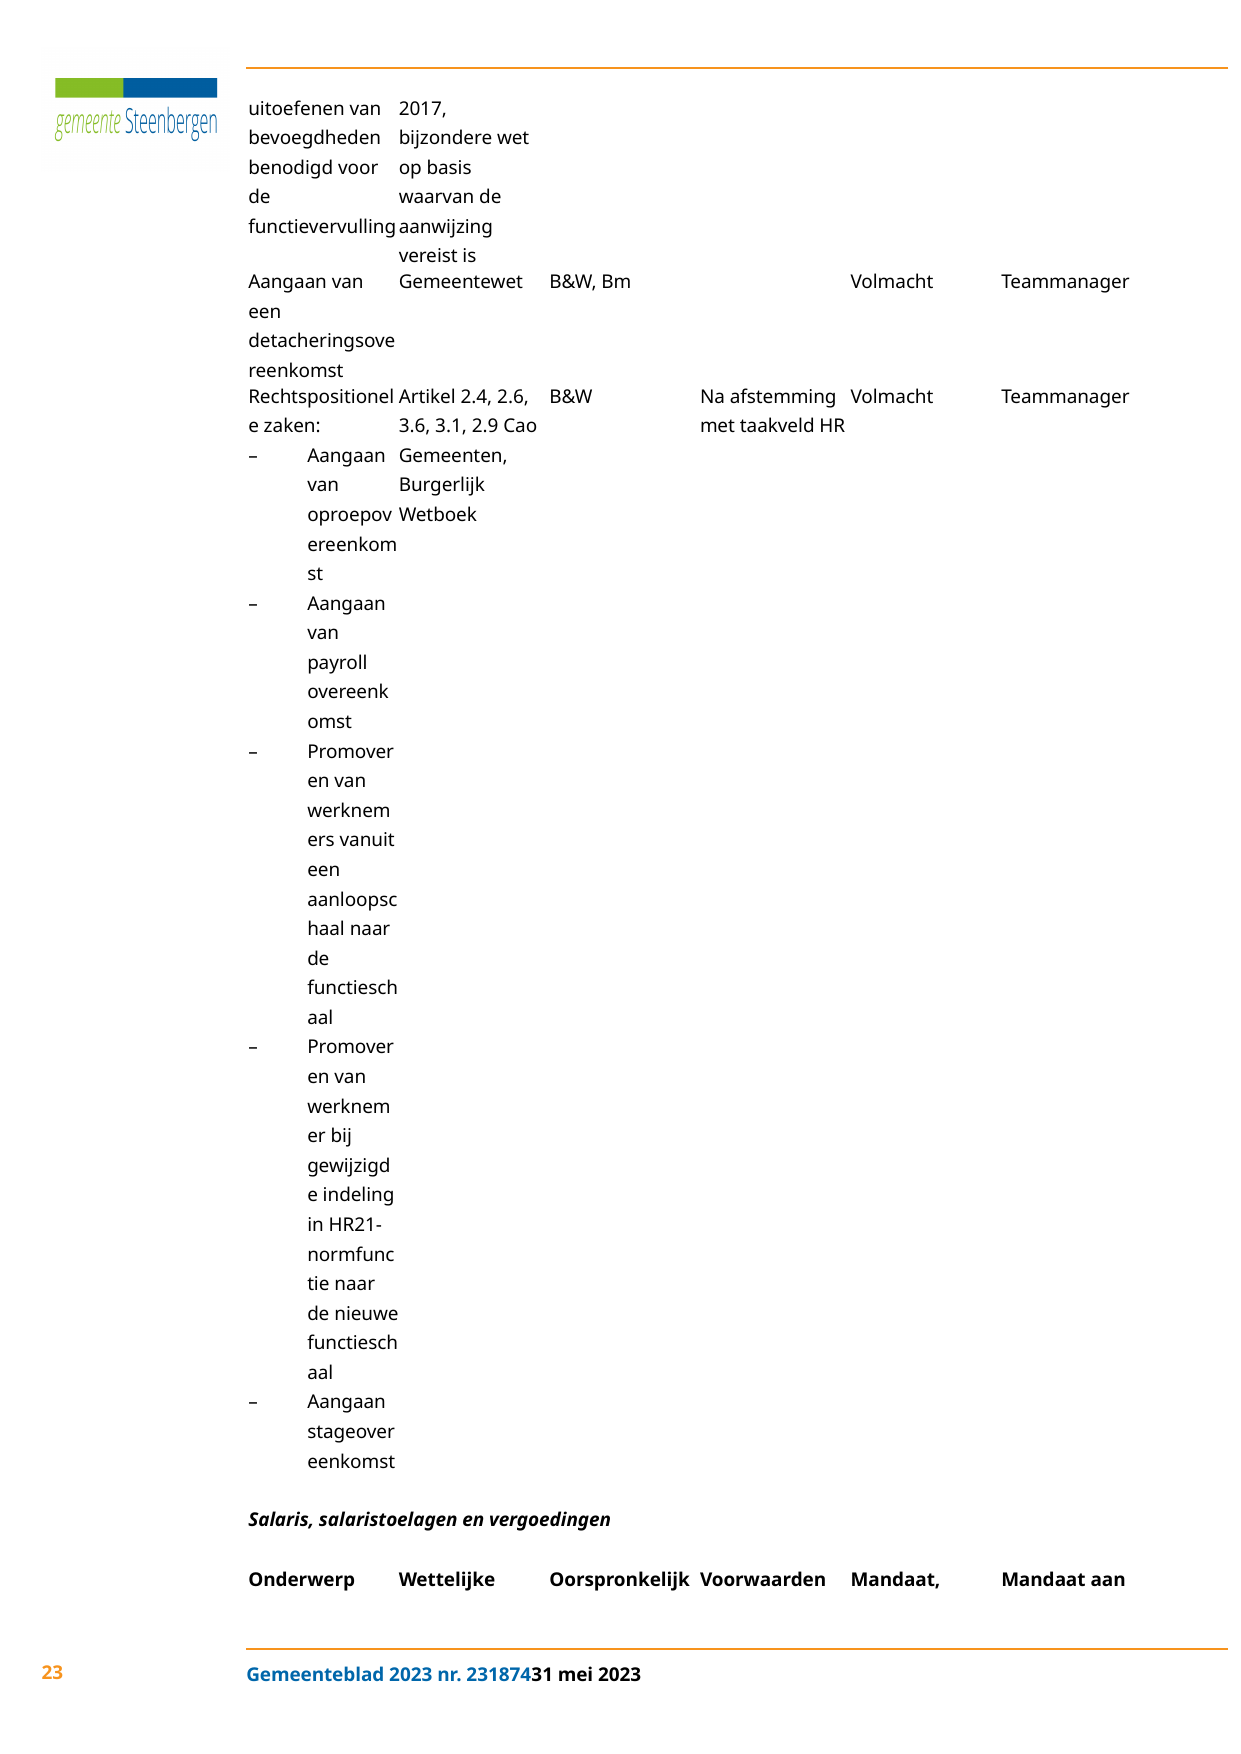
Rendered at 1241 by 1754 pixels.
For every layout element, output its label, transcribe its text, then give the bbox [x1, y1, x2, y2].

table_header Mandaat, [850, 1566, 1001, 1591]
table_cell Artikel 2.4, 2.6, 3.6, 3.1, 2.9 Cao Gemeenten, Burgerlijk Wetboek [399, 383, 549, 1474]
table_header Wettelijke [399, 1566, 549, 1591]
table_cell uitoefenen van bevoegdheden benodigd voor de functievervulling [248, 95, 398, 268]
table_cell 2017, bijzondere wet op basis waarvan de aanwijzing vereist is [399, 95, 549, 268]
table_cell [700, 95, 850, 268]
table_cell Aangaan van een detacheringsovereenkomst [248, 269, 398, 383]
text Salaris, salaristoelagen en vergoedingen [248, 1506, 1152, 1532]
table_cell [1001, 95, 1152, 268]
table_cell B&W [549, 383, 700, 1474]
table_cell Volmacht [850, 269, 1001, 383]
table_cell [700, 269, 850, 383]
table_cell Na afstemming met taakveld HR [700, 383, 850, 1474]
table_header Onderwerp [248, 1566, 398, 1591]
picture [41, 47, 231, 172]
table_cell [850, 95, 1001, 268]
table_cell [549, 95, 700, 268]
table_cell Gemeentewet [399, 269, 549, 383]
table_header Oorspronkelijk [549, 1566, 700, 1591]
table_header Voorwaarden [700, 1566, 850, 1591]
table_header Mandaat aan [1001, 1566, 1152, 1591]
table_cell Volmacht [850, 383, 1001, 1474]
table_cell Teammanager [1001, 269, 1152, 383]
table_cell B&W, Bm [549, 269, 700, 383]
table_cell Teammanager [1001, 383, 1152, 1474]
table_cell Rechtspositionele zaken: Aangaan van oproepovereenkomst Aangaan van payroll overeenkomst Promoveren van werknemers vanuit een aanloopschaal naar de functieschaal Promoveren van werknemer bij gewijzigde indeling in HR21-normfunctie naar de nieuwe functieschaal Aangaan stageovereenkomst [248, 383, 398, 1474]
